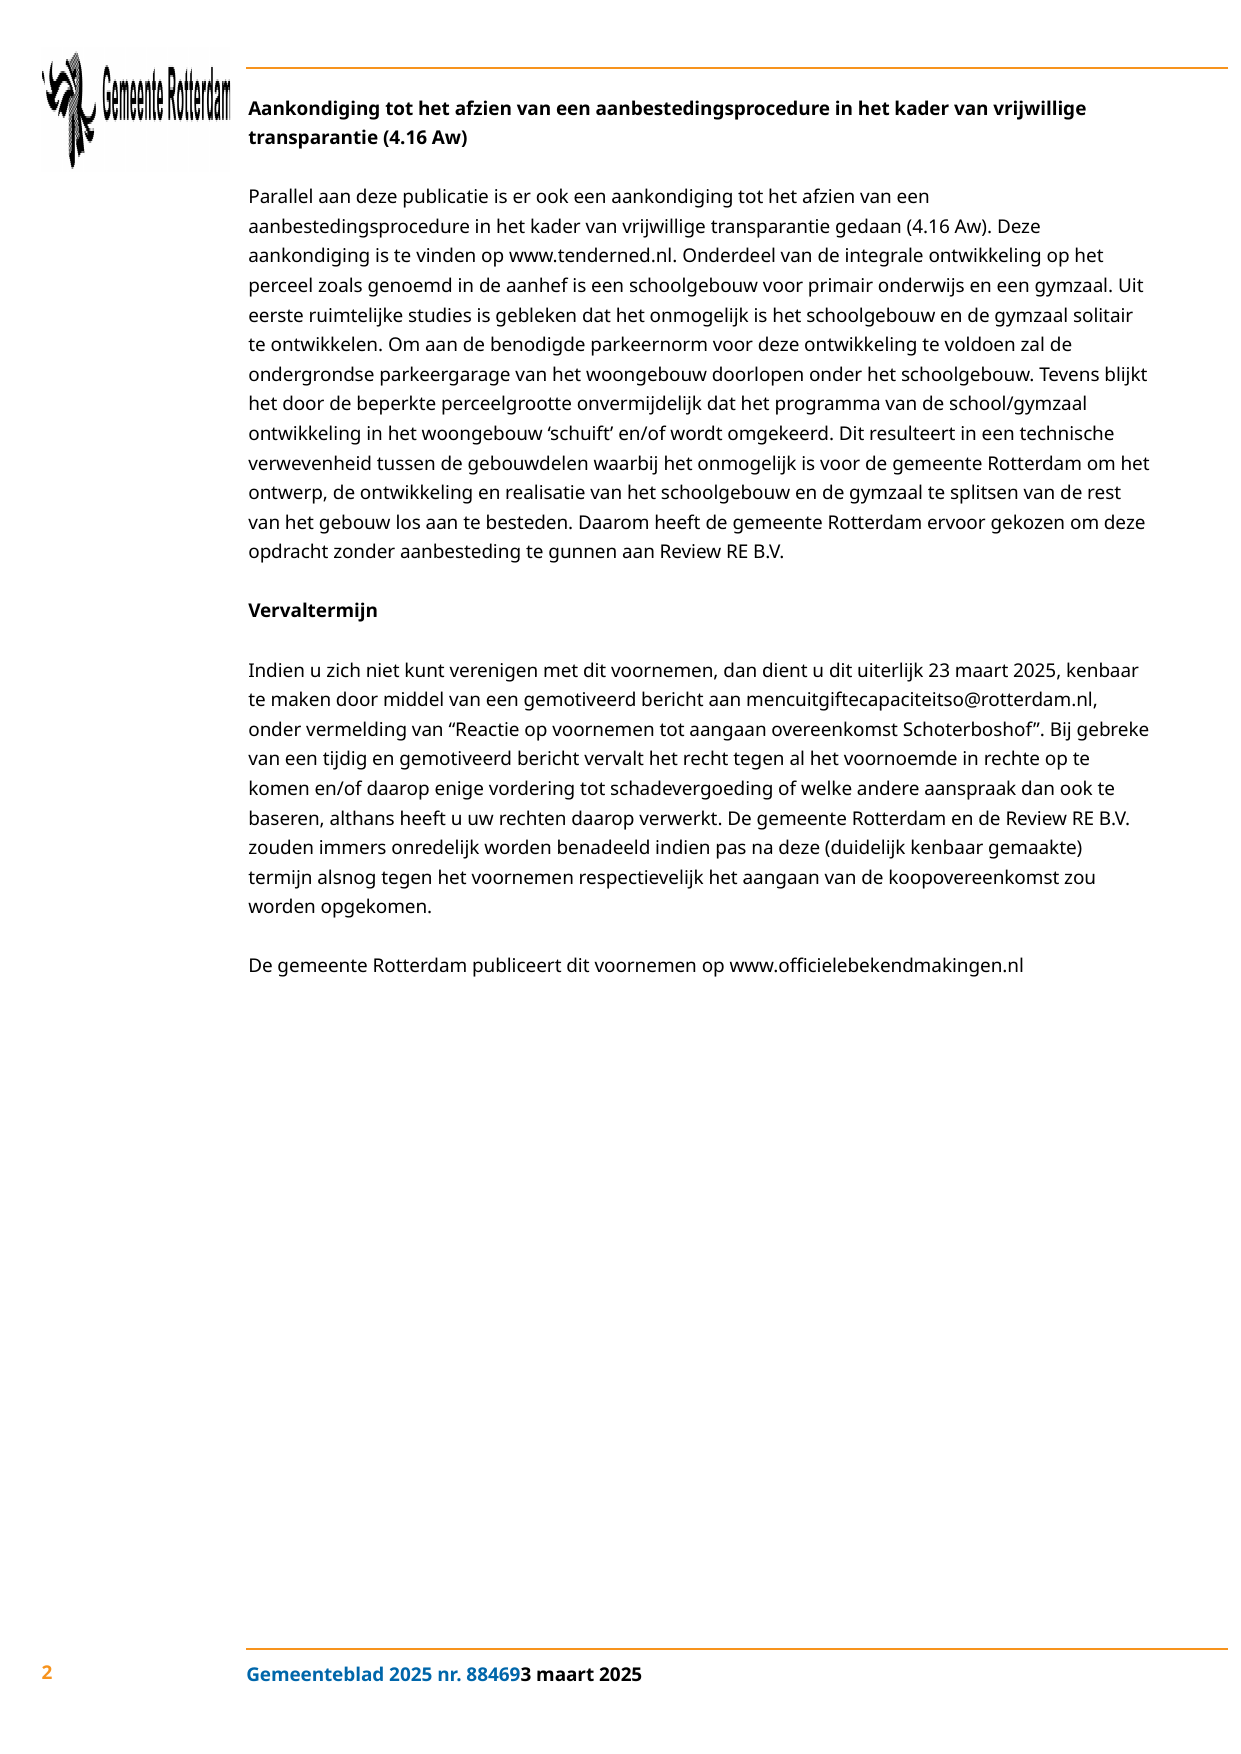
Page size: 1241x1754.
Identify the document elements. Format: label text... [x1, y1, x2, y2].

text De gemeente Rotterdam publiceert dit voornemen op www.officielebekendmakingen.nl [248, 953, 1152, 978]
picture [41, 47, 231, 172]
text Parallel aan deze publicatie is er ook een aankondiging tot het afzien van een aanbestedingsprocedure in het kader van vrijwillige transparantie gedaan (4.16 Aw). Deze aankondiging is te vinden op www.tenderned.nl. Onderdeel van de integrale ontwikkeling op het perceel zoals genoemd in de aanhef is een schoolgebouw voor primair onderwijs en een gymzaal. Uit eerste ruimtelijke studies is gebleken dat het onmogelijk is het schoolgebouw en de gymzaal solitair te ontwikkelen. Om aan de benodigde parkeernorm voor deze ontwikkeling te voldoen zal de ondergrondse parkeergarage van het woongebouw doorlopen onder het schoolgebouw. Tevens blijkt het door de beperkte perceelgrootte onvermijdelijk dat het programma van de school/gymzaal ontwikkeling in het woongebouw ‘schuift’ en/of wordt omgekeerd. Dit resulteert in een technische verwevenheid tussen de gebouwdelen waarbij het onmogelijk is voor de gemeente Rotterdam om het ontwerp, de ontwikkeling en realisatie van het schoolgebouw en de gymzaal te splitsen van de rest van het gebouw los aan te besteden. Daarom heeft de gemeente Rotterdam ervoor gekozen om deze opdracht zonder aanbesteding te gunnen aan Review RE B.V. [248, 183, 1152, 564]
text Indien u zich niet kunt verenigen met dit voornemen, dan dient u dit uiterlijk 23 maart 2025, kenbaar te maken door middel van een gemotiveerd bericht aan mencuitgiftecapaciteitso@rotterdam.nl, onder vermelding van “Reactie op voornemen tot aangaan overeenkomst Schoterboshof”. Bij gebreke van een tijdig en gemotiveerd bericht vervalt het recht tegen al het voornoemde in rechte op te komen en/of daarop enige vordering tot schadevergoeding of welke andere aanspraak dan ook te baseren, althans heeft u uw rechten daarop verwerkt. De gemeente Rotterdam en de Review RE B.V. zouden immers onredelijk worden benadeeld indien pas na deze (duidelijk kenbaar gemaakte) termijn alsnog tegen het voornemen respectievelijk het aangaan van de koopovereenkomst zou worden opgekomen. [248, 657, 1152, 919]
text Vervaltermijn [248, 598, 1152, 623]
text Aankondiging tot het afzien van een aanbestedingsprocedure in het kader van vrijwillige transparantie (4.16 Aw) [248, 95, 1152, 150]
